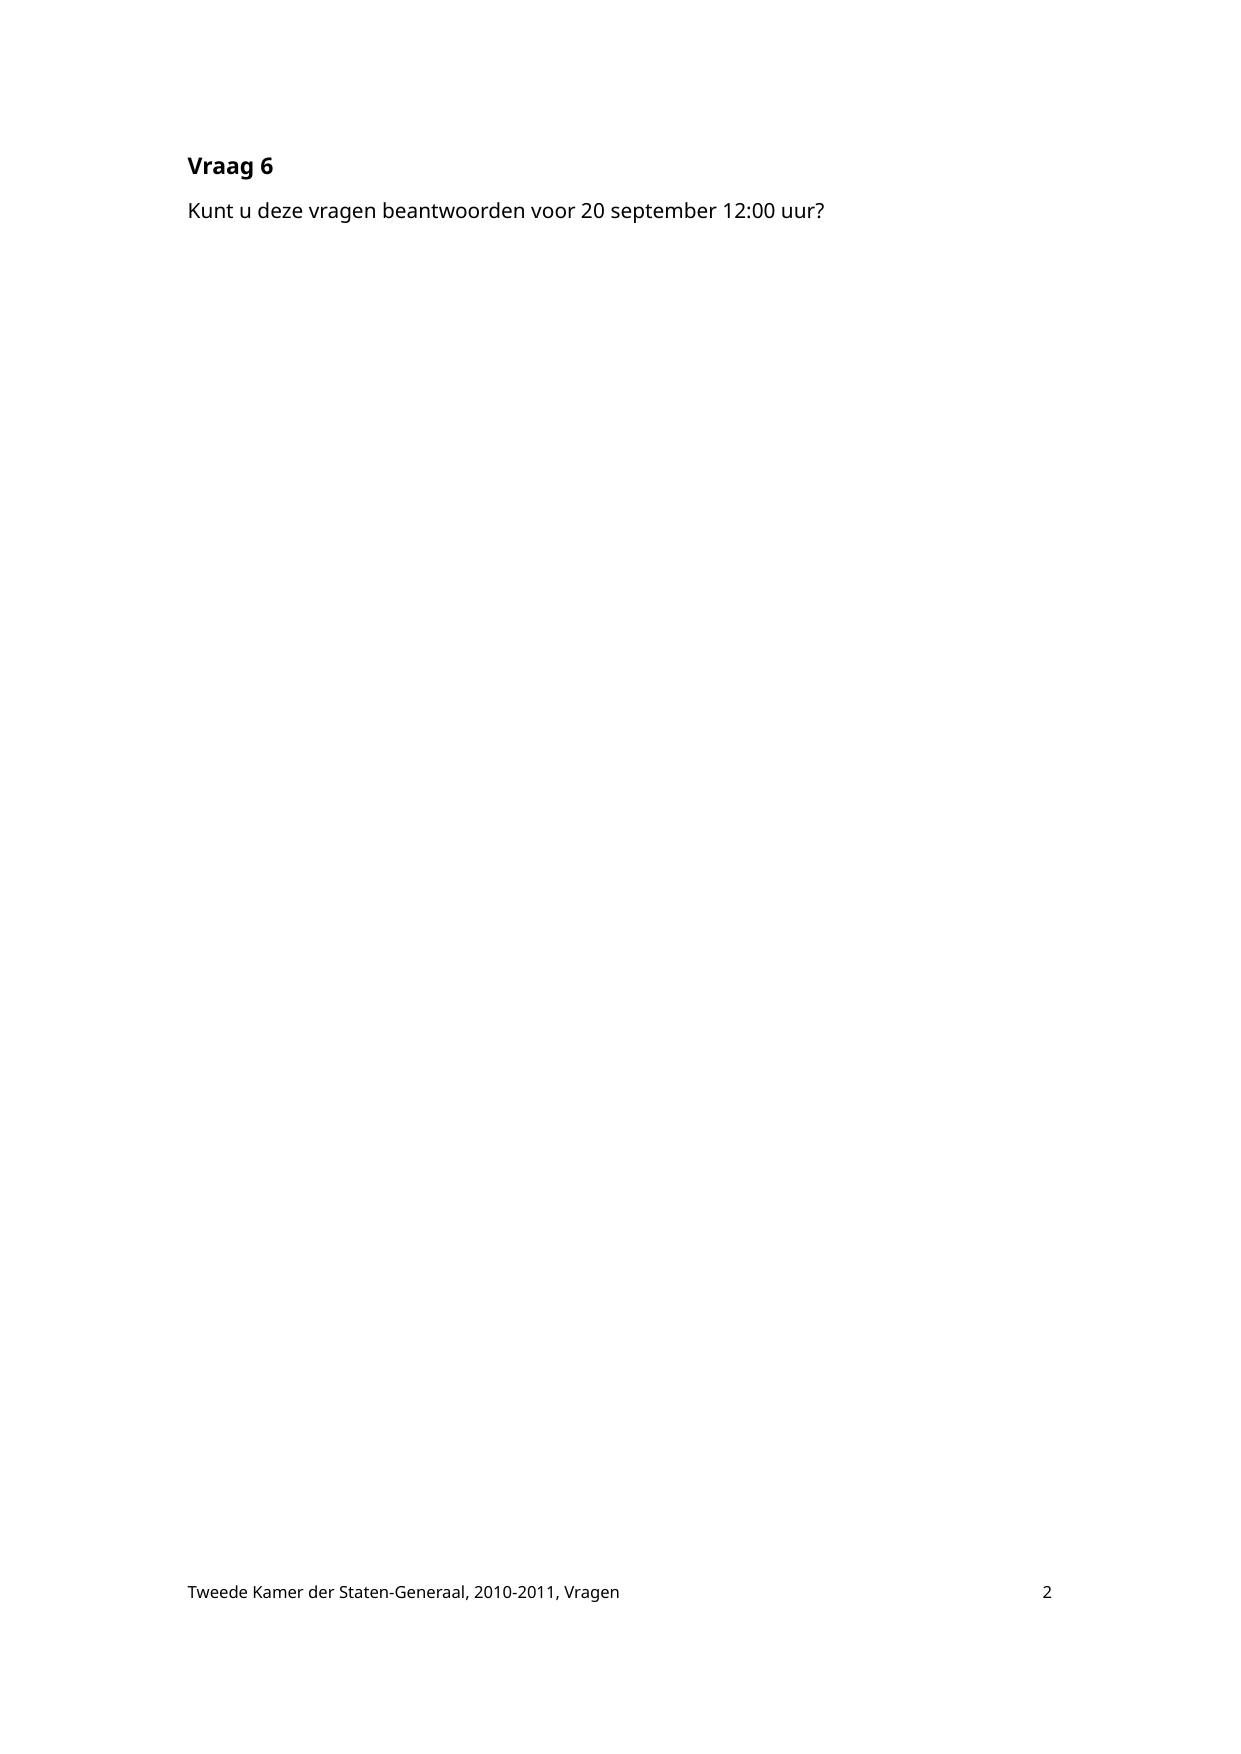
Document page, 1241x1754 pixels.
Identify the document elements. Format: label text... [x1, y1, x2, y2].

subtitle Vraag 6 [187, 150, 1053, 181]
text Kunt u deze vragen beantwoorden voor 20 september 12:00 uur? [187, 196, 1053, 225]
